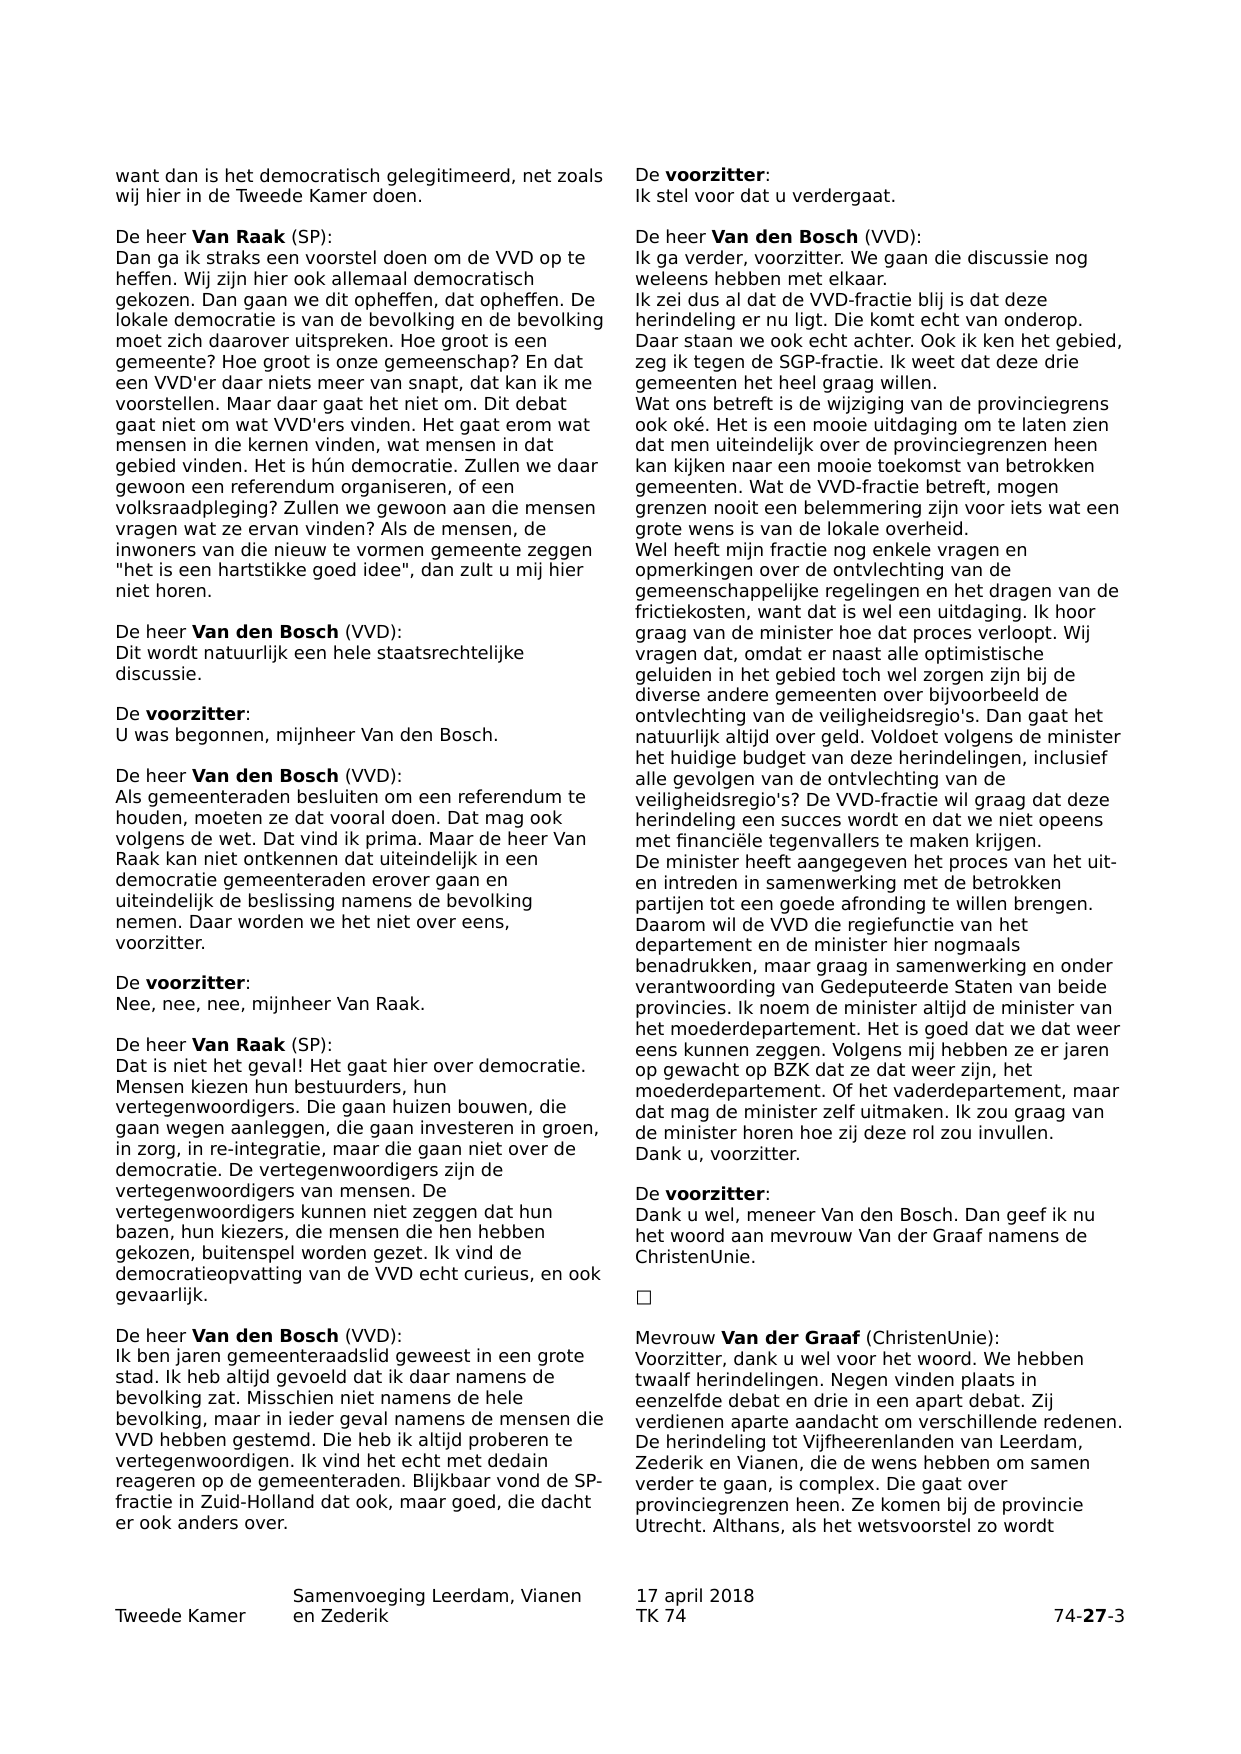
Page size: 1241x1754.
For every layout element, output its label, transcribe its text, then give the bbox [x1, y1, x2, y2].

text De heer Van den Bosch (VVD): [115, 1326, 605, 1346]
text want dan is het democratisch gelegitimeerd, net zoals wij hier in de Tweede Kamer doen. [115, 165, 605, 207]
text ⬜ [635, 1287, 1125, 1308]
text De voorzitter: [635, 1184, 1125, 1205]
text Mevrouw Van der Graaf (ChristenUnie): [635, 1328, 1125, 1349]
text Ik ga verder, voorzitter. We gaan die discussie nog weleens hebben met elkaar. [635, 248, 1125, 289]
text De heer Van Raak (SP): [115, 227, 605, 248]
text Ik ben jaren gemeenteraadslid geweest in een grote stad. Ik heb altijd gevoeld dat ik daar namens de bevolking zat. Misschien niet namens de hele bevolking, maar in ieder geval namens de mensen die VVD hebben gestemd. Die heb ik altijd proberen te vertegenwoordigen. Ik vind het echt met dedain reageren op de gemeenteraden. Blijkbaar vond de SP-fractie in Zuid-Holland dat ook, maar goed, die dacht er ook anders over. [115, 1346, 605, 1534]
text Nee, nee, nee, mijnheer Van Raak. [115, 994, 605, 1015]
text De heer Van Raak (SP): [115, 1035, 605, 1056]
text Dank u, voorzitter. [635, 1143, 1125, 1164]
text Dat is niet het geval! Het gaat hier over democratie. Mensen kiezen hun bestuurders, hun vertegenwoordigers. Die gaan huizen bouwen, die gaan wegen aanleggen, die gaan investeren in groen, in zorg, in re-integratie, maar die gaan niet over de democratie. De vertegenwoordigers zijn de vertegenwoordigers van mensen. De vertegenwoordigers kunnen niet zeggen dat hun bazen, hun kiezers, die mensen die hen hebben gekozen, buitenspel worden gezet. Ik vind de democratieopvatting van de VVD echt curieus, en ook gevaarlijk. [115, 1056, 605, 1306]
text Ik stel voor dat u verdergaat. [635, 186, 1125, 207]
text De heer Van den Bosch (VVD): [115, 622, 605, 643]
text U was begonnen, mijnheer Van den Bosch. [115, 725, 605, 746]
text Als gemeenteraden besluiten om een referendum te houden, moeten ze dat vooral doen. Dat mag ook volgens de wet. Dat vind ik prima. Maar de heer Van Raak kan niet ontkennen dat uiteindelijk in een democratie gemeenteraden erover gaan en uiteindelijk de beslissing namens de bevolking nemen. Daar worden we het niet over eens, voorzitter. [115, 787, 605, 953]
text De heer Van den Bosch (VVD): [115, 766, 605, 787]
text De voorzitter: [115, 704, 605, 725]
text Dit wordt natuurlijk een hele staatsrechtelijke discussie. [115, 643, 605, 684]
text De minister heeft aangegeven het proces van het uit- en intreden in samenwerking met de betrokken partijen tot een goede afronding te willen brengen. Daarom wil de VVD die regiefunctie van het departement en de minister hier nogmaals benadrukken, maar graag in samenwerking en onder verantwoording van Gedeputeerde Staten van beide provincies. Ik noem de minister altijd de minister van het moederdepartement. Het is goed dat we dat weer eens kunnen zeggen. Volgens mij hebben ze er jaren op gewacht op BZK dat ze dat weer zijn, het moederdepartement. Of het vaderdepartement, maar dat mag de minister zelf uitmaken. Ik zou graag van de minister horen hoe zij deze rol zou invullen. [635, 852, 1125, 1143]
text De voorzitter: [635, 165, 1125, 186]
text De voorzitter: [115, 973, 605, 994]
text Voorzitter, dank u wel voor het woord. We hebben twaalf herindelingen. Negen vinden plaats in eenzelfde debat en drie in een apart debat. Zij verdienen aparte aandacht om verschillende redenen. De herindeling tot Vijfheerenlanden van Leerdam, Zederik en Vianen, die de wens hebben om samen verder te gaan, is complex. Die gaat over provinciegrenzen heen. Ze komen bij de provincie Utrecht. Althans, als het wetsvoorstel zo wordt [635, 1349, 1125, 1536]
text Dank u wel, meneer Van den Bosch. Dan geef ik nu het woord aan mevrouw Van der Graaf namens de ChristenUnie. [635, 1205, 1125, 1267]
text Dan ga ik straks een voorstel doen om de VVD op te heffen. Wij zijn hier ook allemaal democratisch gekozen. Dan gaan we dit opheffen, dat opheffen. De lokale democratie is van de bevolking en de bevolking moet zich daarover uitspreken. Hoe groot is een gemeente? Hoe groot is onze gemeenschap? En dat een VVD'er daar niets meer van snapt, dat kan ik me voorstellen. Maar daar gaat het niet om. Dit debat gaat niet om wat VVD'ers vinden. Het gaat erom wat mensen in die kernen vinden, wat mensen in dat gebied vinden. Het is hún democratie. Zullen we daar gewoon een referendum organiseren, of een volksraadpleging? Zullen we gewoon aan die mensen vragen wat ze ervan vinden? Als de mensen, de inwoners van die nieuw te vormen gemeente zeggen "het is een hartstikke goed idee", dan zult u mij hier niet horen. [115, 248, 605, 602]
text Wel heeft mijn fractie nog enkele vragen en opmerkingen over de ontvlechting van de gemeenschappelijke regelingen en het dragen van de frictiekosten, want dat is wel een uitdaging. Ik hoor graag van de minister hoe dat proces verloopt. Wij vragen dat, omdat er naast alle optimistische geluiden in het gebied toch wel zorgen zijn bij de diverse andere gemeenten over bijvoorbeeld de ontvlechting van de veiligheidsregio's. Dan gaat het natuurlijk altijd over geld. Voldoet volgens de minister het huidige budget van deze herindelingen, inclusief alle gevolgen van de ontvlechting van de veiligheidsregio's? De VVD-fractie wil graag dat deze herindeling een succes wordt en dat we niet opeens met financiële tegenvallers te maken krijgen. [635, 539, 1125, 852]
text De heer Van den Bosch (VVD): [635, 227, 1125, 248]
text Ik zei dus al dat de VVD-fractie blij is dat deze herindeling er nu ligt. Die komt echt van onderop. Daar staan we ook echt achter. Ook ik ken het gebied, zeg ik tegen de SGP-fractie. Ik weet dat deze drie gemeenten het heel graag willen. [635, 289, 1125, 393]
text Wat ons betreft is de wijziging van de provinciegrens ook oké. Het is een mooie uitdaging om te laten zien dat men uiteindelijk over de provinciegrenzen heen kan kijken naar een mooie toekomst van betrokken gemeenten. Wat de VVD-fractie betreft, mogen grenzen nooit een belemmering zijn voor iets wat een grote wens is van de lokale overheid. [635, 393, 1125, 539]
